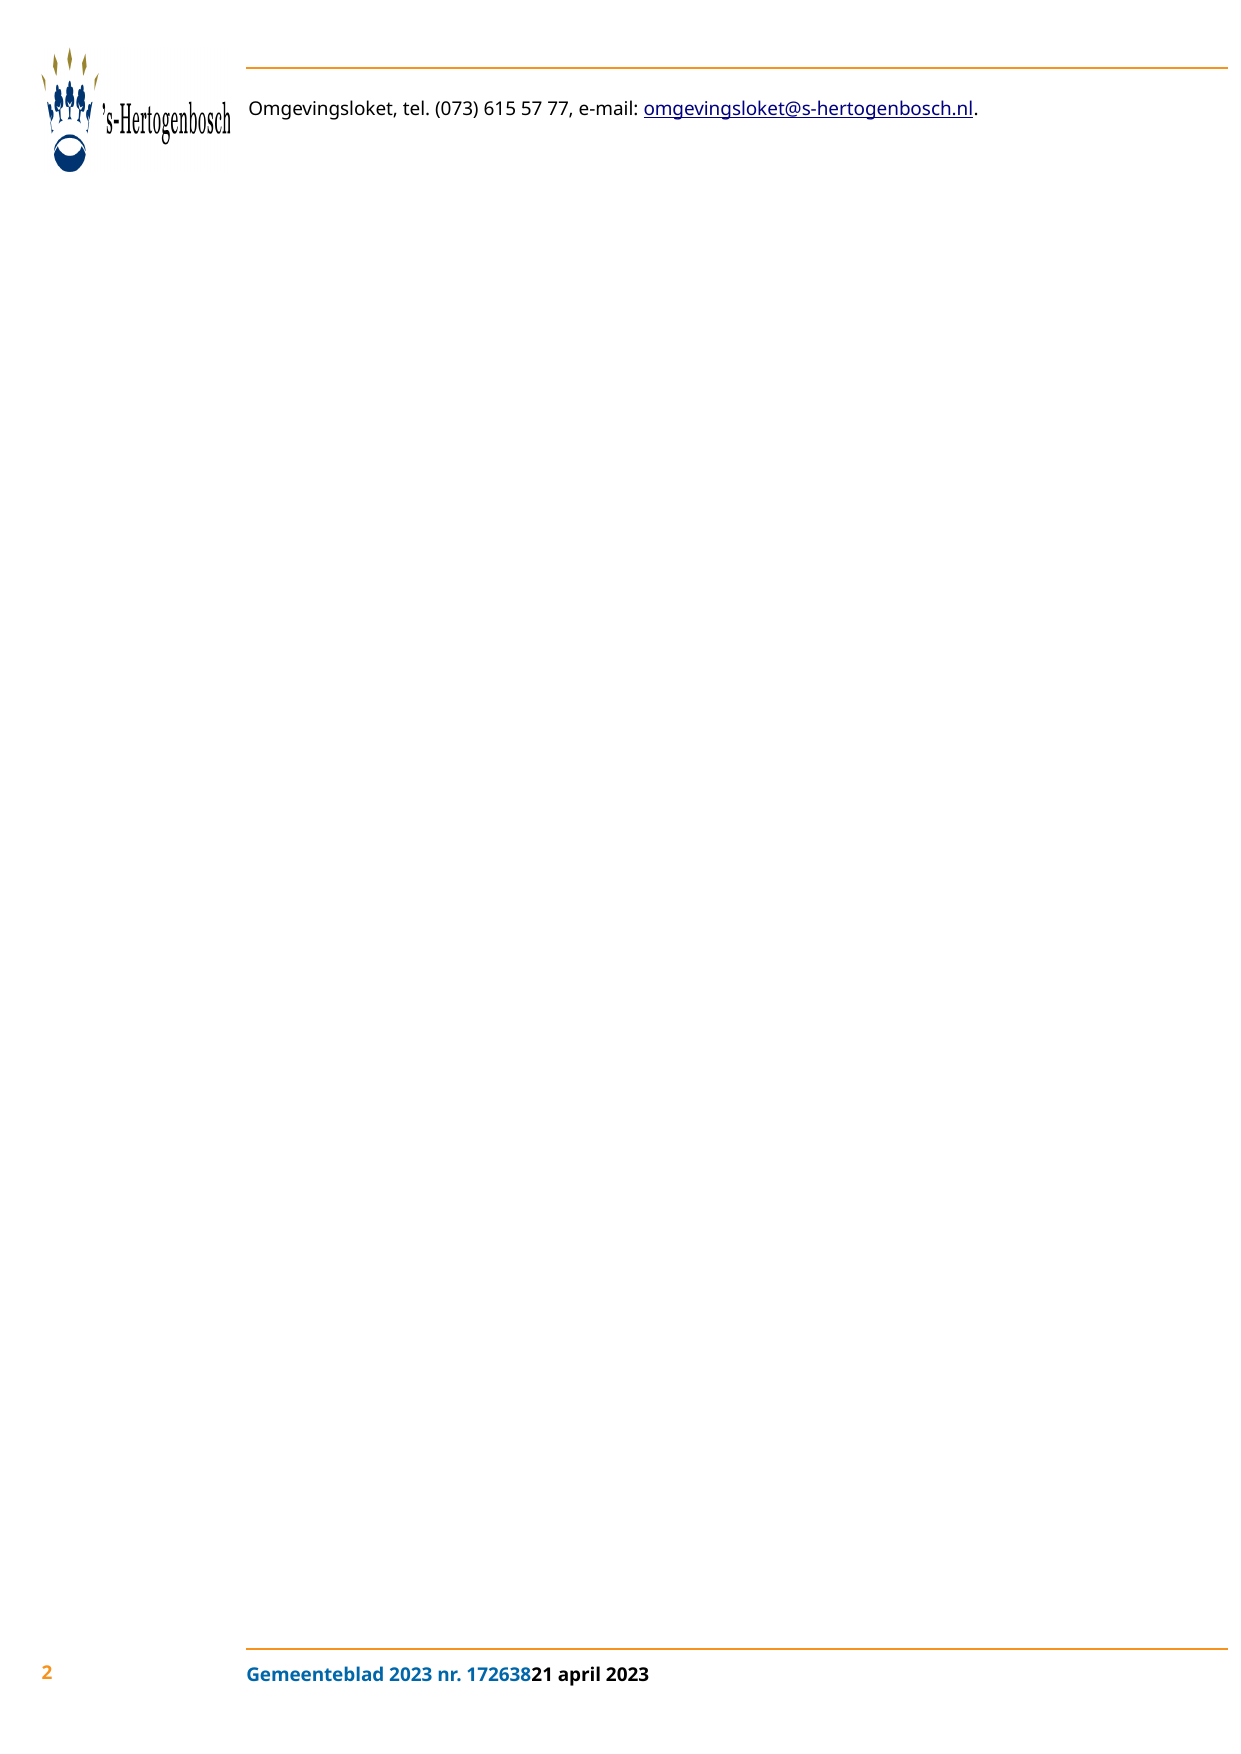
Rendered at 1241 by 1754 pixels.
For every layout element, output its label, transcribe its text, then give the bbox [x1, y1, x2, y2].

picture [41, 47, 231, 172]
text Omgevingsloket, tel. (073) 615 57 77, e-mail: omgevingsloket@s-hertogenbosch.nl. [248, 95, 1152, 121]
